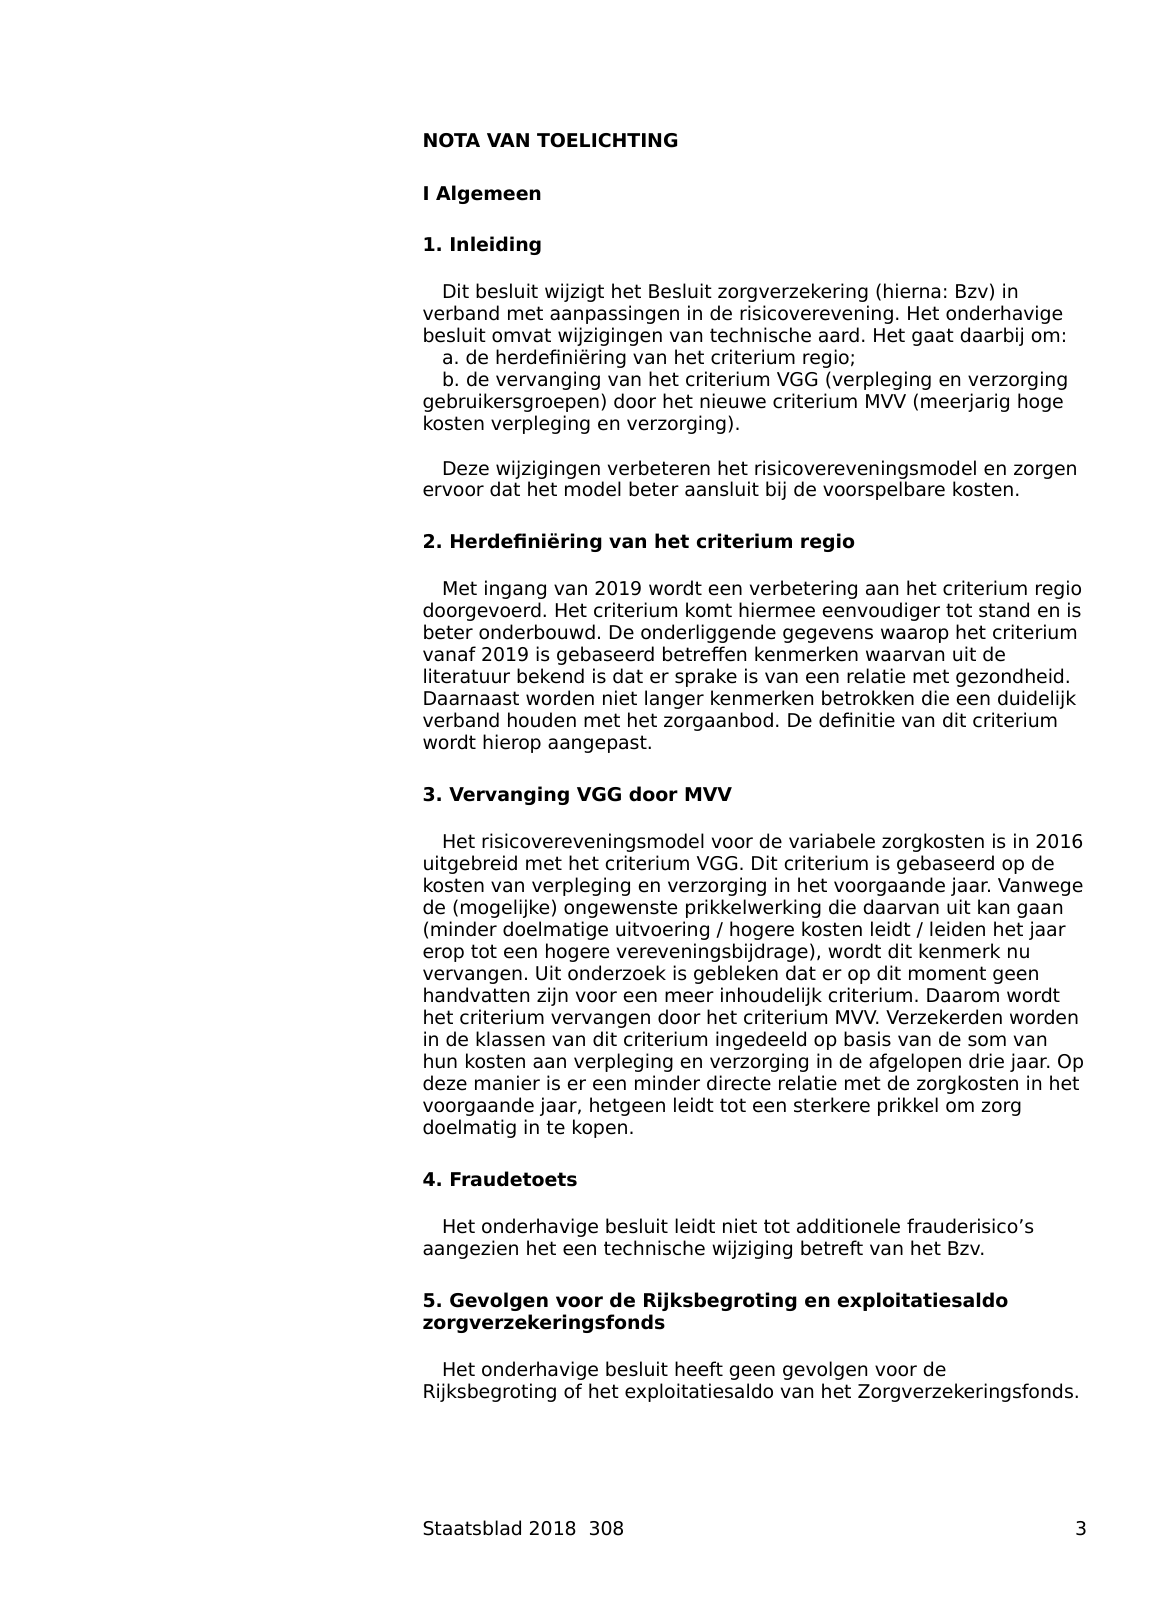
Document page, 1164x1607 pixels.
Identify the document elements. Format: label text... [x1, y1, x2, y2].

text Het risicovereveningsmodel voor de variabele zorgkosten is in 2016 uitgebreid met het criterium VGG. Dit criterium is gebaseerd op de kosten van verpleging en verzorging in het voorgaande jaar. Vanwege de (mogelijke) ongewenste prikkelwerking die daarvan uit kan gaan (minder doelmatige uitvoering / hogere kosten leidt / leiden het jaar erop tot een hogere vereveningsbijdrage), wordt dit kenmerk nu vervangen. Uit onderzoek is gebleken dat er op dit moment geen handvatten zijn voor een meer inhoudelijk criterium. Daarom wordt het criterium vervangen door het criterium MVV. Verzekerden worden in de klassen van dit criterium ingedeeld op basis van de som van hun kosten aan verpleging en verzorging in de afgelopen drie jaar. Op deze manier is er een minder directe relatie met de zorgkosten in het voorgaande jaar, hetgeen leidt tot een sterkere prikkel om zorg doelmatig in te kopen. [422, 831, 1087, 1139]
subtitle 1. Inleiding [422, 234, 1087, 256]
text Het onderhavige besluit leidt niet tot additionele frauderisico’s aangezien het een technische wijziging betreft van het Bzv. [422, 1216, 1087, 1260]
text Het onderhavige besluit heeft geen gevolgen voor de Rijksbegroting of het exploitatiesaldo van het Zorgverzekeringsfonds. [422, 1359, 1087, 1403]
subtitle 5. Gevolgen voor de Rijksbegroting en exploitatiesaldo zorgverzekeringsfonds [422, 1290, 1087, 1334]
text Dit besluit wijzigt het Besluit zorgverzekering (hierna: Bzv) in verband met aanpassingen in de risicoverevening. Het onderhavige besluit omvat wijzigingen van technische aard. Het gaat daarbij om: [422, 281, 1087, 347]
subtitle I Algemeen [422, 182, 1087, 204]
subtitle NOTA VAN TOELICHTING [422, 130, 1087, 152]
text a. de herdefiniëring van het criterium regio; [422, 347, 1087, 369]
text Met ingang van 2019 wordt een verbetering aan het criterium regio doorgevoerd. Het criterium komt hiermee eenvoudiger tot stand en is beter onderbouwd. De onderliggende gegevens waarop het criterium vanaf 2019 is gebaseerd betreffen kenmerken waarvan uit de literatuur bekend is dat er sprake is van een relatie met gezondheid. Daarnaast worden niet langer kenmerken betrokken die een duidelijk verband houden met het zorgaanbod. De definitie van dit criterium wordt hierop aangepast. [422, 578, 1087, 754]
subtitle 3. Vervanging VGG door MVV [422, 784, 1087, 806]
text Deze wijzigingen verbeteren het risicovereveningsmodel en zorgen ervoor dat het model beter aansluit bij de voorspelbare kosten. [422, 457, 1087, 501]
text b. de vervanging van het criterium VGG (verpleging en verzorging gebruikersgroepen) door het nieuwe criterium MVV (meerjarig hoge kosten verpleging en verzorging). [422, 369, 1087, 435]
subtitle 4. Fraudetoets [422, 1169, 1087, 1191]
subtitle 2. Herdefiniëring van het criterium regio [422, 531, 1087, 553]
